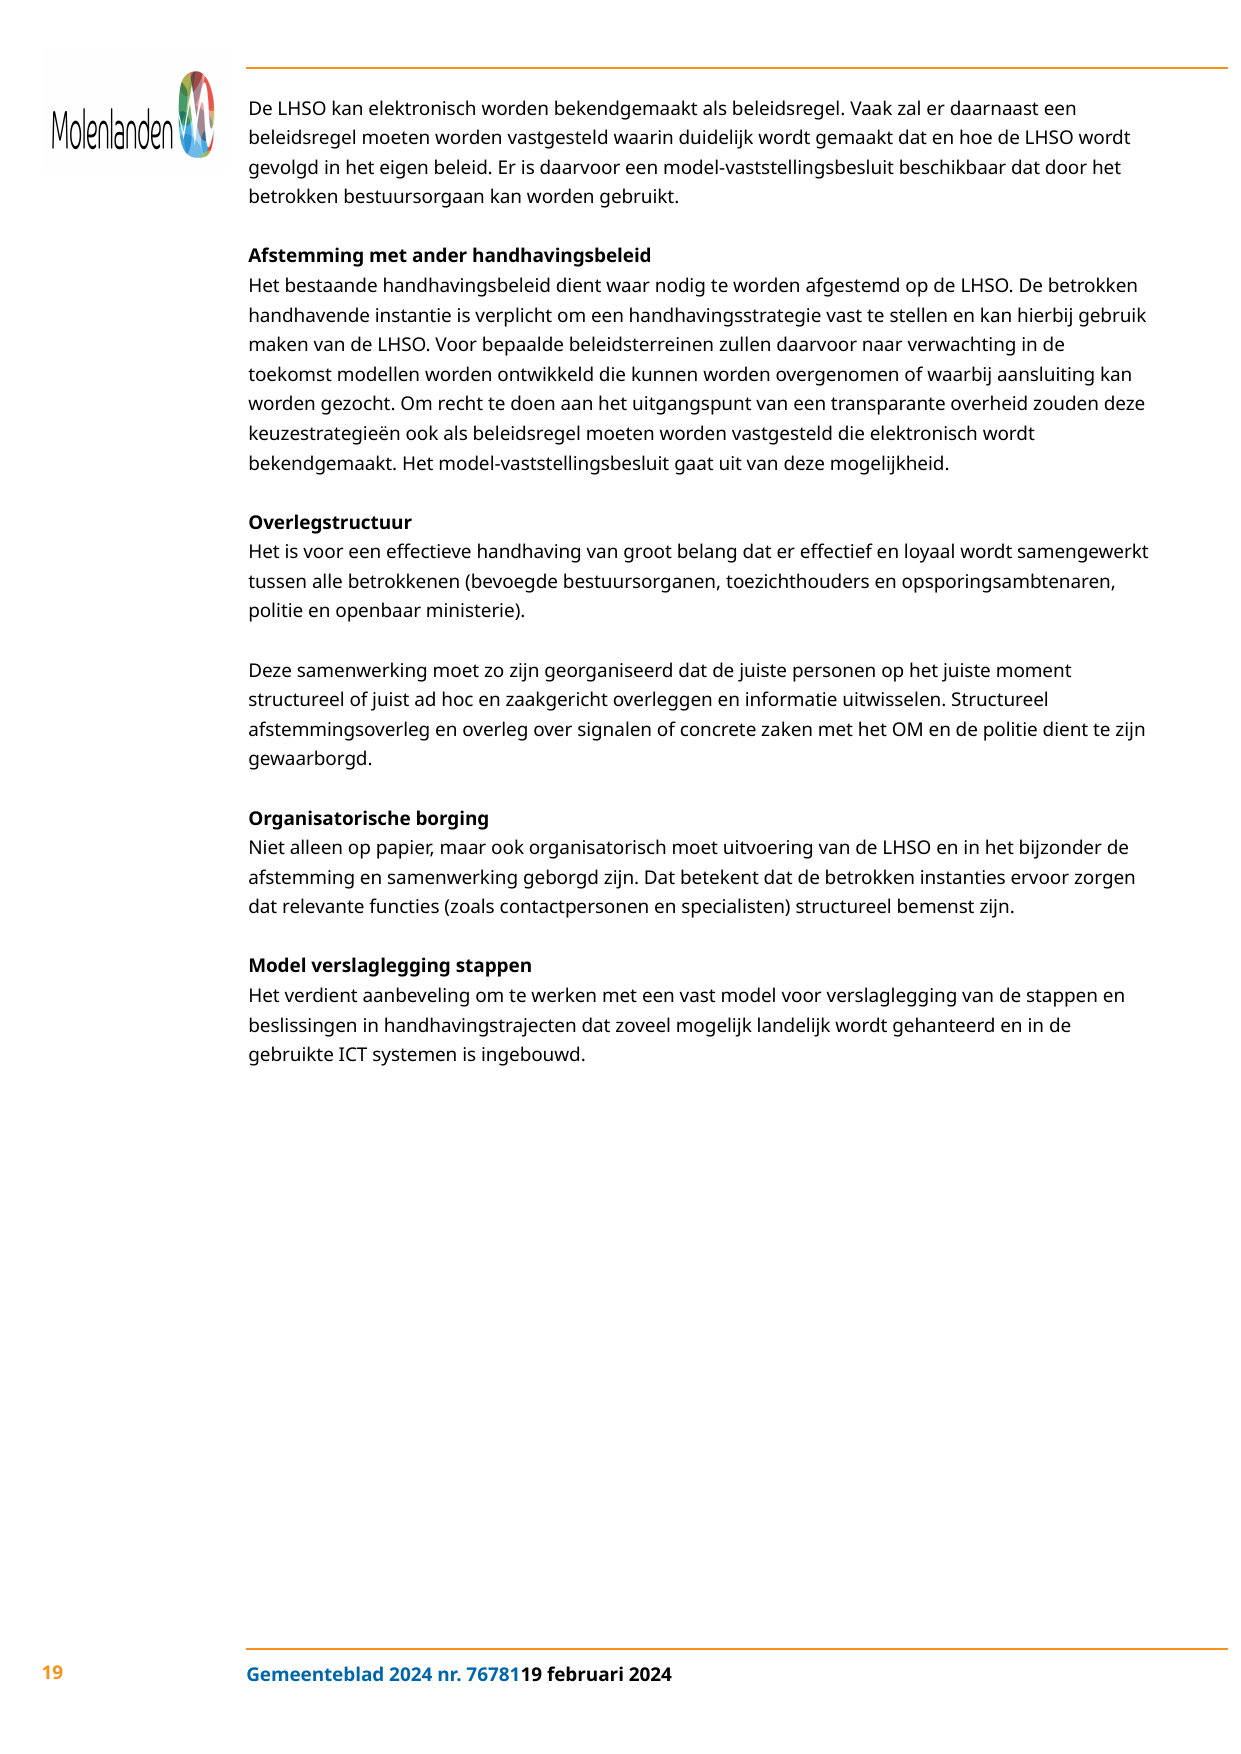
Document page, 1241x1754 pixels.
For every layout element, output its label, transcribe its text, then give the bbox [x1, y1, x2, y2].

text Afstemming met ander handhavingsbeleid [248, 243, 1152, 268]
text De LHSO kan elektronisch worden bekendgemaakt als beleidsregel. Vaak zal er daarnaast een beleidsregel moeten worden vastgesteld waarin duidelijk wordt gemaakt dat en hoe de LHSO wordt gevolgd in het eigen beleid. Er is daarvoor een model-vaststellingsbesluit beschikbaar dat door het betrokken bestuursorgaan kan worden gebruikt. [248, 95, 1152, 209]
picture [41, 47, 231, 172]
text Het is voor een effectieve handhaving van groot belang dat er effectief en loyaal wordt samengewerkt tussen alle betrokkenen (bevoegde bestuursorganen, toezichthouders en opsporingsambtenaren, politie en openbaar ministerie). [248, 538, 1152, 623]
text Overlegstructuur [248, 509, 1152, 535]
text Organisatorische borging [248, 805, 1152, 831]
text Model verslaglegging stappen [248, 953, 1152, 978]
text Niet alleen op papier, maar ook organisatorisch moet uitvoering van de LHSO en in het bijzonder de afstemming en samenwerking geborgd zijn. Dat betekent dat de betrokken instanties ervoor zorgen dat relevante functies (zoals contactpersonen en specialisten) structureel bemenst zijn. [248, 834, 1152, 919]
text Het bestaande handhavingsbeleid dient waar nodig te worden afgestemd op de LHSO. De betrokken handhavende instantie is verplicht om een handhavingsstrategie vast te stellen en kan hierbij gebruik maken van de LHSO. Voor bepaalde beleidsterreinen zullen daarvoor naar verwachting in de toekomst modellen worden ontwikkeld die kunnen worden overgenomen of waarbij aansluiting kan worden gezocht. Om recht te doen aan het uitgangspunt van een transparante overheid zouden deze keuzestrategieën ook als beleidsregel moeten worden vastgesteld die elektronisch wordt bekendgemaakt. Het model-vaststellingsbesluit gaat uit van deze mogelijkheid. [248, 272, 1152, 476]
text Deze samenwerking moet zo zijn georganiseerd dat de juiste personen op het juiste moment structureel of juist ad hoc en zaakgericht overleggen en informatie uitwisselen. Structureel afstemmingsoverleg en overleg over signalen of concrete zaken met het OM en de politie dient te zijn gewaarborgd. [248, 657, 1152, 771]
text Het verdient aanbeveling om te werken met een vast model voor verslaglegging van de stappen en beslissingen in handhavingstrajecten dat zoveel mogelijk landelijk wordt gehanteerd en in de gebruikte ICT systemen is ingebouwd. [248, 982, 1152, 1067]
